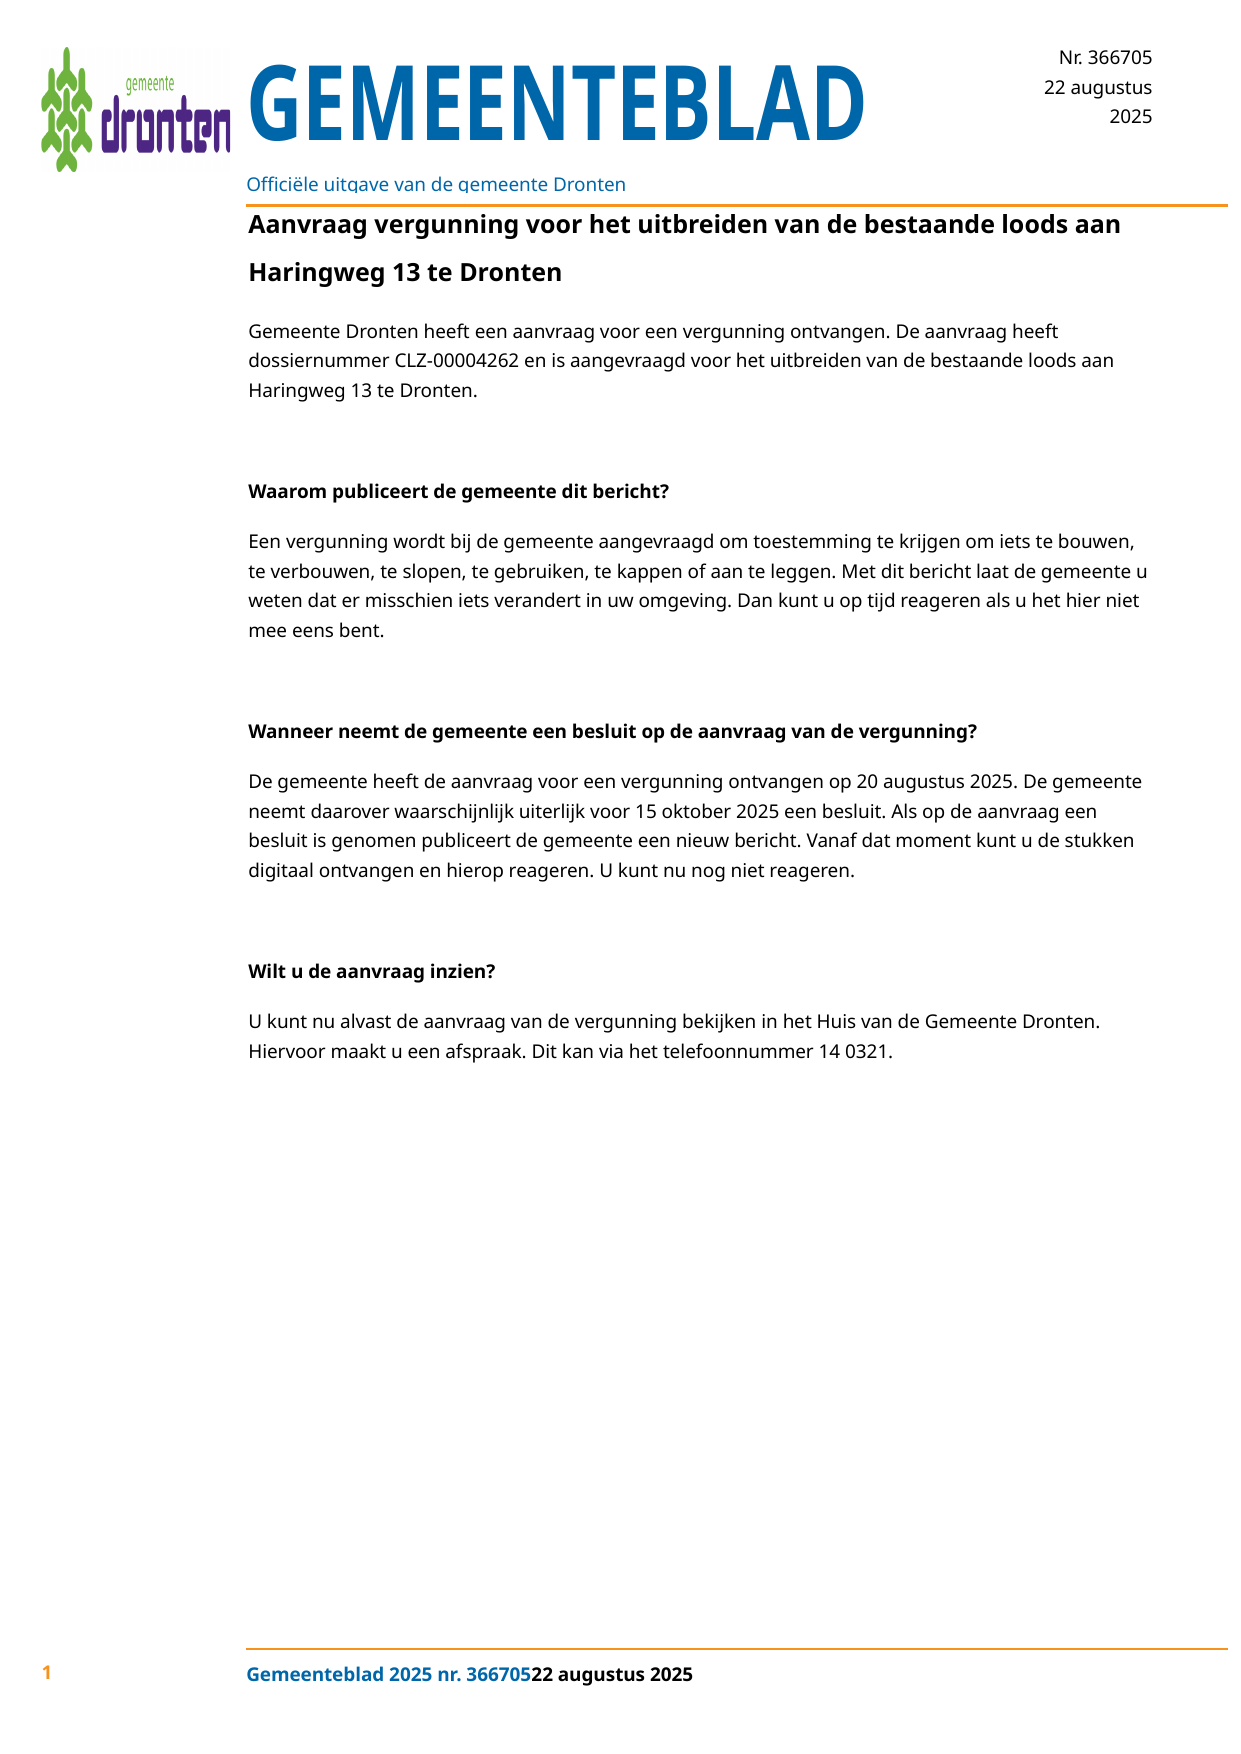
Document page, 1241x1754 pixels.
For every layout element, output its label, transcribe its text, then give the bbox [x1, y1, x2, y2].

text De gemeente heeft de aanvraag voor een vergunning ontvangen op 20 augustus 2025. De gemeente neemt daarover waarschijnlijk uiterlijk voor 15 oktober 2025 een besluit. Als op de aanvraag een besluit is genomen publiceert de gemeente een nieuw bericht. Vanaf dat moment kunt u de stukken digitaal ontvangen en hierop reageren. U kunt nu nog niet reageren. [248, 768, 1152, 883]
text Wilt u de aanvraag inzien? [248, 958, 1152, 984]
picture [41, 47, 231, 172]
text U kunt nu alvast de aanvraag van de vergunning bekijken in het Huis van de Gemeente Dronten. Hiervoor maakt u een afspraak. Dit kan via het telefoonnummer 14 0321. [248, 1008, 1152, 1064]
text Gemeente Dronten heeft een aanvraag voor een vergunning ontvangen. De aanvraag heeft dossiernummer CLZ-00004262 en is aangevraagd voor het uitbreiden van de bestaande loods aan Haringweg 13 te Dronten. [248, 318, 1152, 403]
text Waarom publiceert de gemeente dit bericht? [248, 478, 1152, 504]
text Een vergunning wordt bij de gemeente aangevraagd om toestemming te krijgen om iets te bouwen, te verbouwen, te slopen, te gebruiken, te kappen of aan te leggen. Met dit bericht laat de gemeente u weten dat er misschien iets verandert in uw omgeving. Dan kunt u op tijd reageren als u het hier niet mee eens bent. [248, 528, 1152, 643]
text Wanneer neemt de gemeente een besluit op de aanvraag van de vergunning? [248, 718, 1152, 744]
text Aanvraag vergunning voor het uitbreiden van de bestaande loods aan Haringweg 13 te Dronten [248, 207, 1152, 288]
